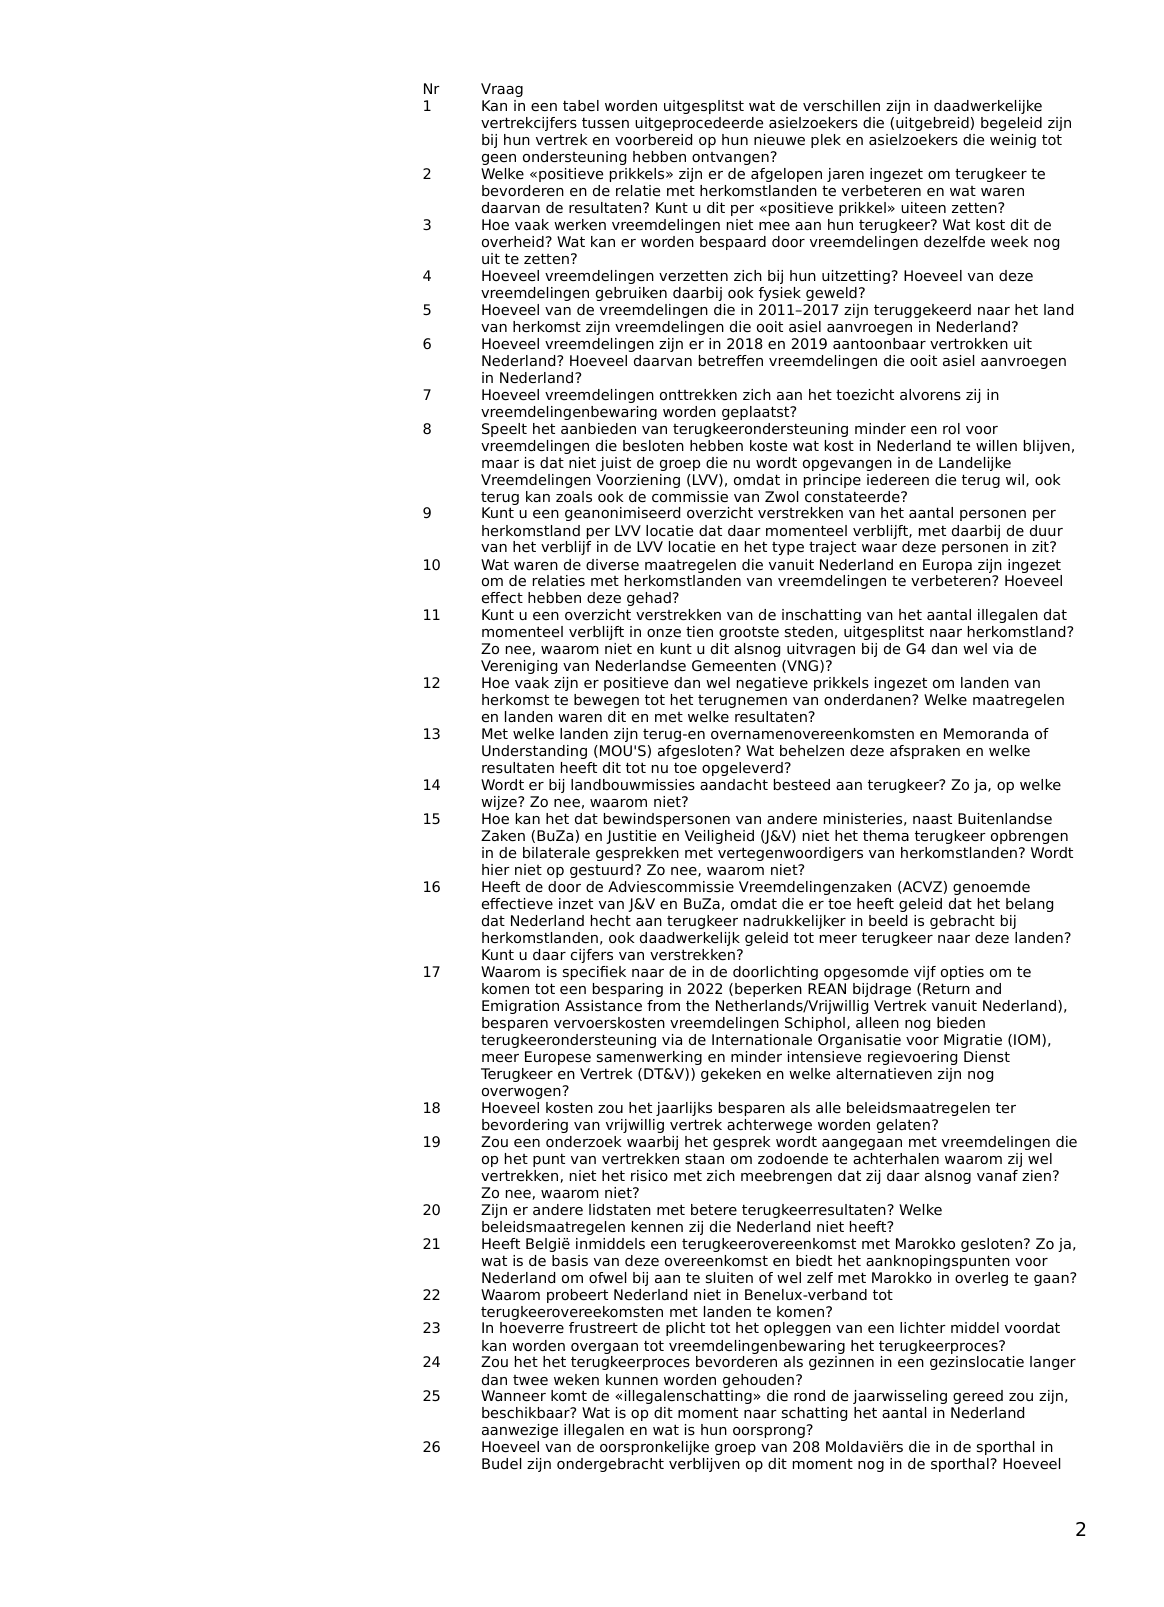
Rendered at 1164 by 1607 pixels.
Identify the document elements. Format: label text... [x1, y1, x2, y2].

table_cell Hoe vaak zijn er positieve dan wel negatieve prikkels ingezet om landen van herkomst te bewegen tot het terugnemen van onderdanen? Welke maatregelen en landen waren dit en met welke resultaten? [475, 675, 1087, 726]
table_cell Kunt u een overzicht verstrekken van de inschatting van het aantal illegalen dat momenteel verblijft in onze tien grootste steden, uitgesplitst naar herkomstland? Zo nee, waarom niet en kunt u dit alsnog uitvragen bij de G4 dan wel via de Vereniging van Nederlandse Gemeenten (VNG)? [475, 607, 1087, 675]
table_cell In hoeverre frustreert de plicht tot het opleggen van een lichter middel voordat kan worden overgaan tot vreemdelingenbewaring het terugkeerproces? [475, 1320, 1087, 1354]
table_cell Heeft de door de Adviescommissie Vreemdelingenzaken (ACVZ) genoemde effectieve inzet van J&V en BuZa, omdat die er toe heeft geleid dat het belang dat Nederland hecht aan terugkeer nadrukkelijker in beeld is gebracht bij herkomstlanden, ook daadwerkelijk geleid tot meer terugkeer naar deze landen? Kunt u daar cijfers van verstrekken? [475, 879, 1087, 964]
table_cell 11 [422, 607, 475, 675]
table_cell Hoeveel vreemdelingen verzetten zich bij hun uitzetting? Hoeveel van deze vreemdelingen gebruiken daarbij ook fysiek geweld? [475, 268, 1087, 302]
table_cell 24 [422, 1354, 475, 1388]
table_cell 15 [422, 811, 475, 879]
table_cell Hoeveel vreemdelingen zijn er in 2018 en 2019 aantoonbaar vertrokken uit Nederland? Hoeveel daarvan betreffen vreemdelingen die ooit asiel aanvroegen in Nederland? [475, 336, 1087, 387]
table_cell 23 [422, 1320, 475, 1354]
table_cell 14 [422, 777, 475, 811]
table_cell Kunt u een geanonimiseerd overzicht verstrekken van het aantal personen per herkomstland per LVV locatie dat daar momenteel verblijft, met daarbij de duur van het verblijf in de LVV locatie en het type traject waar deze personen in zit? [475, 505, 1087, 556]
table_cell 22 [422, 1286, 475, 1320]
table_cell Hoe kan het dat bewindspersonen van andere ministeries, naast Buitenlandse Zaken (BuZa) en Justitie en Veiligheid (J&V) niet het thema terugkeer opbrengen in de bilaterale gesprekken met vertegenwoordigers van herkomstlanden? Wordt hier niet op gestuurd? Zo nee, waarom niet? [475, 811, 1087, 879]
table_cell 4 [422, 268, 475, 302]
table_cell Met welke landen zijn terug-en overnamenovereenkomsten en Memoranda of Understanding (MOU'S) afgesloten? Wat behelzen deze afspraken en welke resultaten heeft dit tot nu toe opgeleverd? [475, 726, 1087, 777]
table_header Nr [422, 81, 475, 98]
table_cell Hoeveel van de vreemdelingen die in 2011–2017 zijn teruggekeerd naar het land van herkomst zijn vreemdelingen die ooit asiel aanvroegen in Nederland? [475, 302, 1087, 336]
table_cell 26 [422, 1439, 475, 1473]
table_cell 16 [422, 879, 475, 964]
table_cell 25 [422, 1388, 475, 1439]
table_cell Kan in een tabel worden uitgesplitst wat de verschillen zijn in daadwerkelijke vertrekcijfers tussen uitgeprocedeerde asielzoekers die (uitgebreid) begeleid zijn bij hun vertrek en voorbereid op hun nieuwe plek en asielzoekers die weinig tot geen ondersteuning hebben ontvangen? [475, 98, 1087, 166]
table_cell 3 [422, 217, 475, 268]
table_cell Waarom is specifiek naar de in de doorlichting opgesomde vijf opties om te komen tot een besparing in 2022 (beperken REAN bijdrage (Return and Emigration Assistance from the Netherlands/Vrijwillig Vertrek vanuit Nederland), besparen vervoerskosten vreemdelingen Schiphol, alleen nog bieden terugkeerondersteuning via de Internationale Organisatie voor Migratie (IOM), meer Europese samenwerking en minder intensieve regievoering Dienst Terugkeer en Vertrek (DT&V)) gekeken en welke alternatieven zijn nog overwogen? [475, 964, 1087, 1100]
table_cell 5 [422, 302, 475, 336]
table_cell Welke «positieve prikkels» zijn er de afgelopen jaren ingezet om terugkeer te bevorderen en de relatie met herkomstlanden te verbeteren en wat waren daarvan de resultaten? Kunt u dit per «positieve prikkel» uiteen zetten? [475, 166, 1087, 217]
table_cell Wat waren de diverse maatregelen die vanuit Nederland en Europa zijn ingezet om de relaties met herkomstlanden van vreemdelingen te verbeteren? Hoeveel effect hebben deze gehad? [475, 556, 1087, 607]
table_cell 9 [422, 505, 475, 556]
table_cell Wordt er bij landbouwmissies aandacht besteed aan terugkeer? Zo ja, op welke wijze? Zo nee, waarom niet? [475, 777, 1087, 811]
table_cell 6 [422, 336, 475, 387]
table_cell 7 [422, 387, 475, 421]
table_cell Zijn er andere lidstaten met betere terugkeerresultaten? Welke beleidsmaatregelen kennen zij die Nederland niet heeft? [475, 1202, 1087, 1236]
table_cell Hoeveel van de oorspronkelijke groep van 208 Moldaviërs die in de sporthal in Budel zijn ondergebracht verblijven op dit moment nog in de sporthal? Hoeveel [475, 1439, 1087, 1473]
table_header Vraag [475, 81, 1087, 98]
table_cell 12 [422, 675, 475, 726]
table_cell 18 [422, 1100, 475, 1134]
table_cell 20 [422, 1202, 475, 1236]
table_cell Heeft België inmiddels een terugkeerovereenkomst met Marokko gesloten? Zo ja, wat is de basis van deze overeenkomst en biedt het aanknopingspunten voor Nederland om ofwel bij aan te sluiten of wel zelf met Marokko in overleg te gaan? [475, 1236, 1087, 1286]
table_cell 1 [422, 98, 475, 166]
table_cell 13 [422, 726, 475, 777]
table_cell Hoeveel kosten zou het jaarlijks besparen als alle beleidsmaatregelen ter bevordering van vrijwillig vertrek achterwege worden gelaten? [475, 1100, 1087, 1134]
table_cell 21 [422, 1236, 475, 1286]
table_cell Zou een onderzoek waarbij het gesprek wordt aangegaan met vreemdelingen die op het punt van vertrekken staan om zodoende te achterhalen waarom zij wel vertrekken, niet het risico met zich meebrengen dat zij daar alsnog vanaf zien? Zo nee, waarom niet? [475, 1134, 1087, 1202]
table_cell Wanneer komt de «illegalenschatting» die rond de jaarwisseling gereed zou zijn, beschikbaar? Wat is op dit moment naar schatting het aantal in Nederland aanwezige illegalen en wat is hun oorsprong? [475, 1388, 1087, 1439]
table_cell 19 [422, 1134, 475, 1202]
table_cell 8 [422, 421, 475, 505]
table_cell 10 [422, 556, 475, 607]
table_cell Zou het het terugkeerproces bevorderen als gezinnen in een gezinslocatie langer dan twee weken kunnen worden gehouden? [475, 1354, 1087, 1388]
table_cell 2 [422, 166, 475, 217]
table_cell Waarom probeert Nederland niet in Benelux-verband tot terugkeerovereekomsten met landen te komen? [475, 1286, 1087, 1320]
table_cell Hoeveel vreemdelingen onttrekken zich aan het toezicht alvorens zij in vreemdelingenbewaring worden geplaatst? [475, 387, 1087, 421]
table_cell 17 [422, 964, 475, 1100]
table_cell Hoe vaak werken vreemdelingen niet mee aan hun terugkeer? Wat kost dit de overheid? Wat kan er worden bespaard door vreemdelingen dezelfde week nog uit te zetten? [475, 217, 1087, 268]
table_cell Speelt het aanbieden van terugkeerondersteuning minder een rol voor vreemdelingen die besloten hebben koste wat kost in Nederland te willen blijven, maar is dat niet juist de groep die nu wordt opgevangen in de Landelijke Vreemdelingen Voorziening (LVV), omdat in principe iedereen die terug wil, ook terug kan zoals ook de commissie van Zwol constateerde? [475, 421, 1087, 505]
